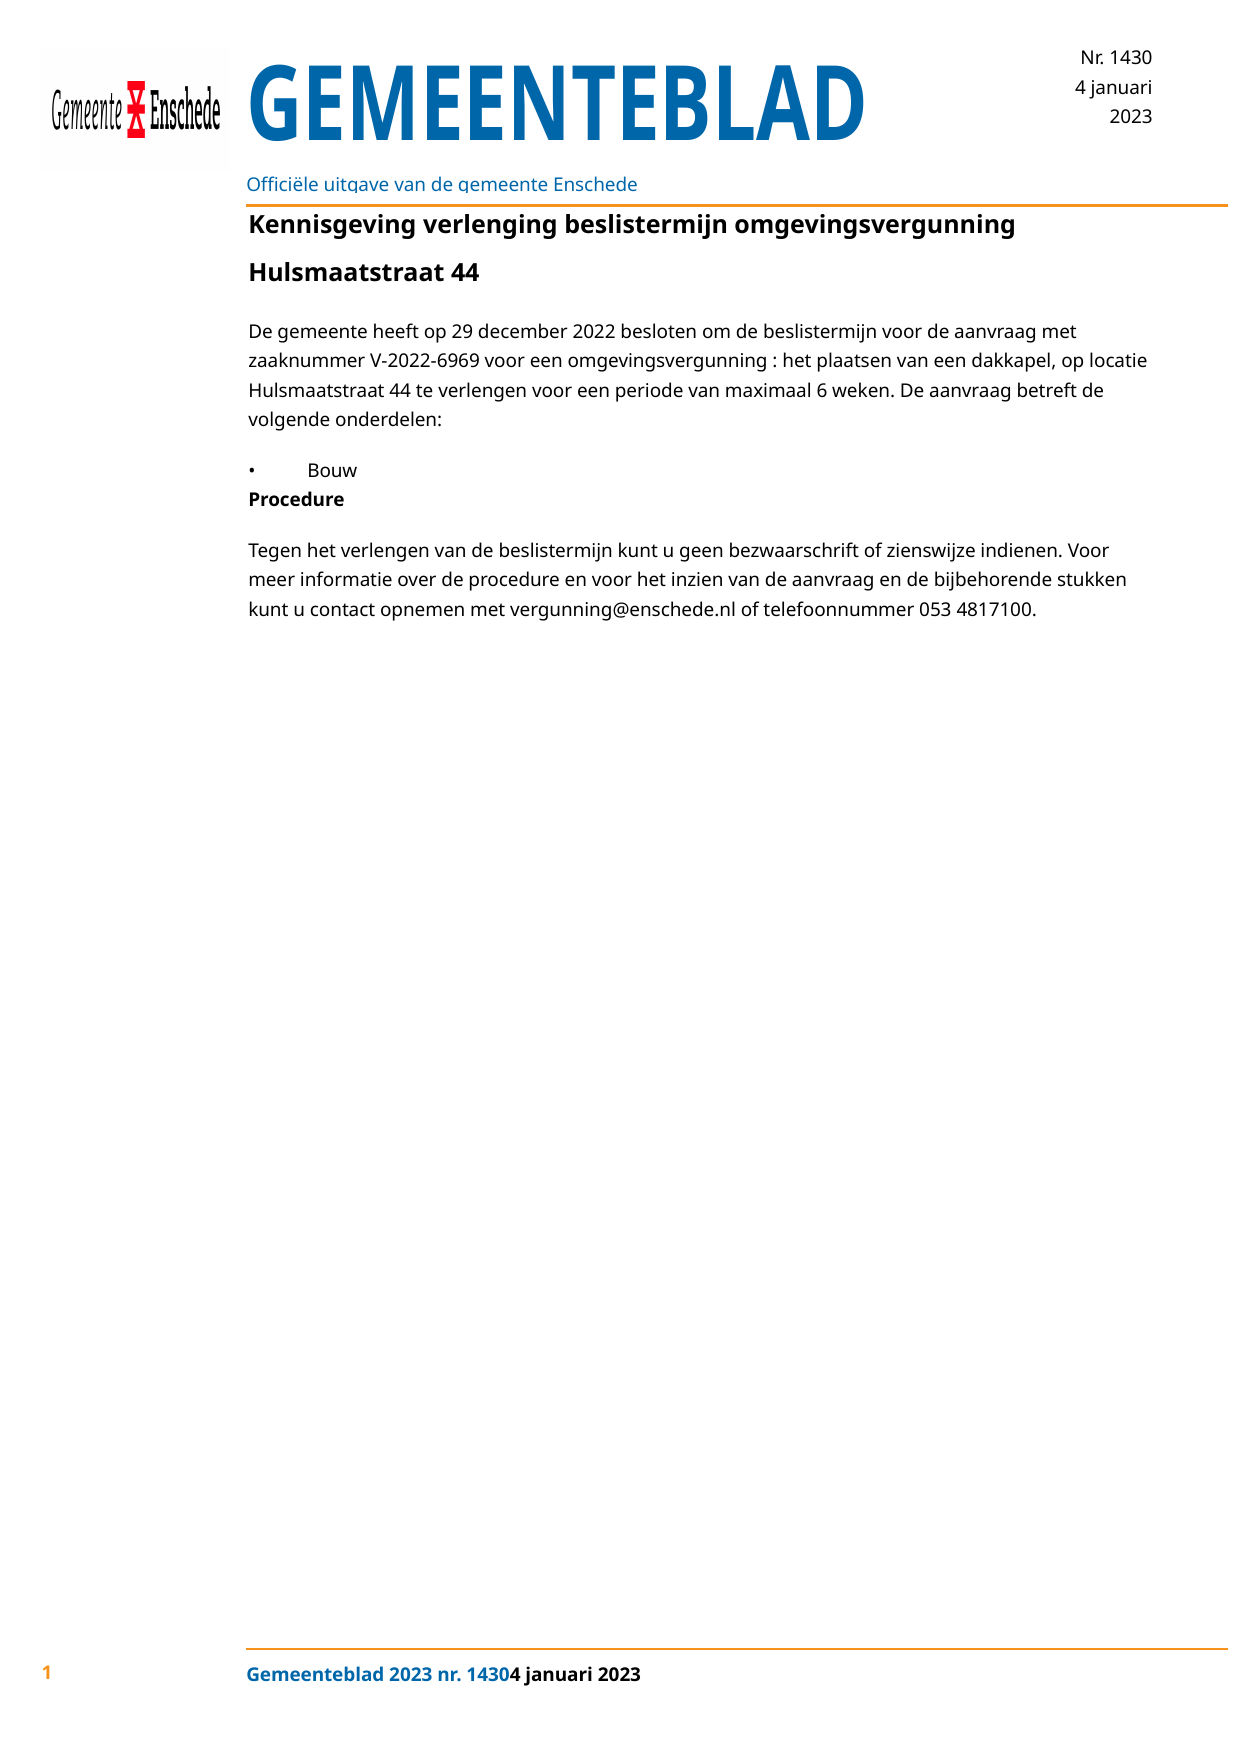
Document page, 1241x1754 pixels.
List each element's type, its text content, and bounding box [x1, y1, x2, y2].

text Kennisgeving verlenging beslistermijn omgevingsvergunning Hulsmaatstraat 44 [248, 207, 1152, 288]
picture [41, 47, 231, 172]
text Tegen het verlengen van de beslistermijn kunt u geen bezwaarschrift of zienswijze indienen. Voor meer informatie over de procedure en voor het inzien van de aanvraag en de bijbehorende stukken kunt u contact opnemen met vergunning@enschede.nl of telefoonnummer 053 4817100. [248, 537, 1152, 622]
text De gemeente heeft op 29 december 2022 besloten om de beslistermijn voor de aanvraag met zaaknummer V-2022-6969 voor een omgevingsvergunning : het plaatsen van een dakkapel, op locatie Hulsmaatstraat 44 te verlengen voor een periode van maximaal 6 weken. De aanvraag betreft de volgende onderdelen: [248, 318, 1152, 432]
list Bouw [248, 457, 1152, 483]
text Procedure [248, 487, 1152, 512]
